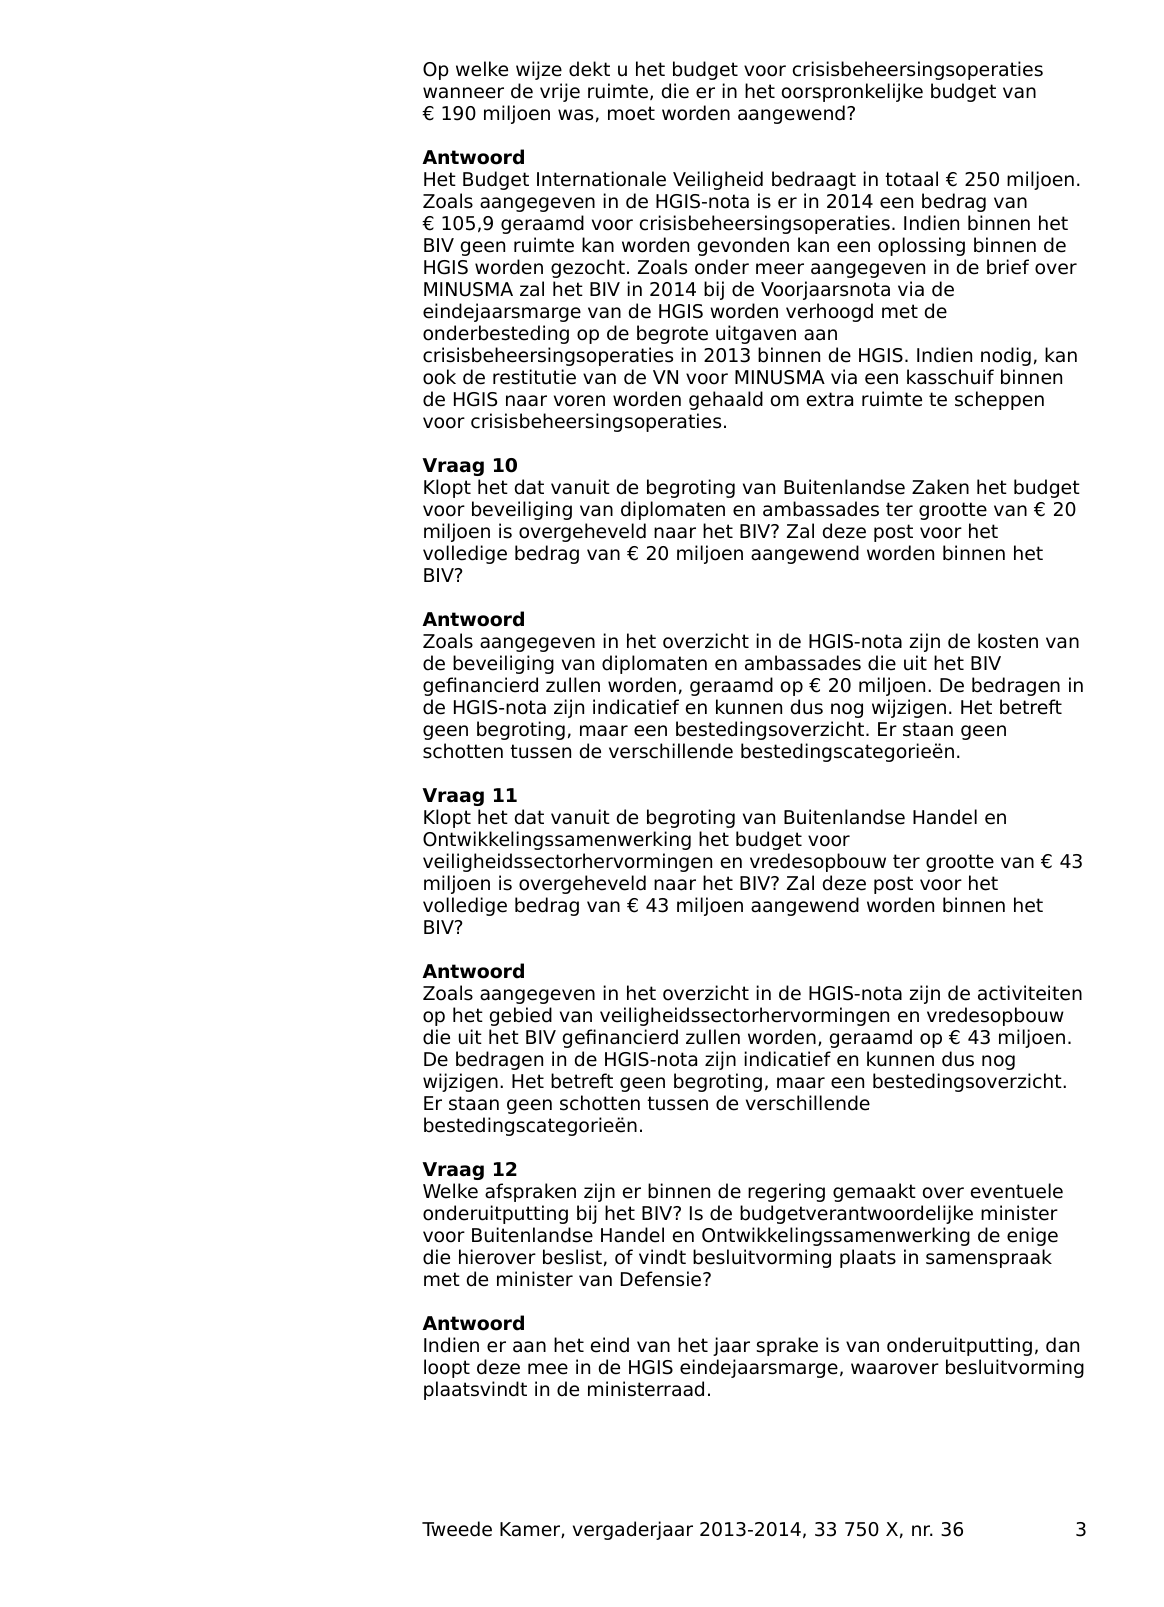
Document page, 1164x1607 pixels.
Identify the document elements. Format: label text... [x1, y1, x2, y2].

text Op welke wijze dekt u het budget voor crisisbeheersingsoperaties wanneer de vrije ruimte, die er in het oorspronkelijke budget van € 190 miljoen was, moet worden aangewend? [422, 59, 1087, 125]
text Zoals aangegeven in het overzicht in de HGIS-nota zijn de kosten van de beveiliging van diplomaten en ambassades die uit het BIV gefinancierd zullen worden, geraamd op € 20 miljoen. De bedragen in de HGIS-nota zijn indicatief en kunnen dus nog wijzigen. Het betreft geen begroting, maar een bestedingsoverzicht. Er staan geen schotten tussen de verschillende bestedingscategorieën. [422, 631, 1087, 763]
text Vraag 11 [422, 785, 1087, 807]
text Het Budget Internationale Veiligheid bedraagt in totaal € 250 miljoen. Zoals aangegeven in de HGIS-nota is er in 2014 een bedrag van € 105,9 geraamd voor crisisbeheersingsoperaties. Indien binnen het BIV geen ruimte kan worden gevonden kan een oplossing binnen de HGIS worden gezocht. Zoals onder meer aangegeven in de brief over MINUSMA zal het BIV in 2014 bij de Voorjaarsnota via de eindejaarsmarge van de HGIS worden verhoogd met de onderbesteding op de begrote uitgaven aan crisisbeheersingsoperaties in 2013 binnen de HGIS. Indien nodig, kan ook de restitutie van de VN voor MINUSMA via een kasschuif binnen de HGIS naar voren worden gehaald om extra ruimte te scheppen voor crisisbeheersingsoperaties. [422, 169, 1087, 433]
text Antwoord [422, 609, 1087, 631]
text Vraag 12 [422, 1159, 1087, 1181]
text Klopt het dat vanuit de begroting van Buitenlandse Handel en Ontwikkelingssamenwerking het budget voor veiligheidssectorhervormingen en vredesopbouw ter grootte van € 43 miljoen is overgeheveld naar het BIV? Zal deze post voor het volledige bedrag van € 43 miljoen aangewend worden binnen het BIV? [422, 807, 1087, 939]
text Indien er aan het eind van het jaar sprake is van onderuitputting, dan loopt deze mee in de HGIS eindejaarsmarge, waarover besluitvorming plaatsvindt in de ministerraad. [422, 1335, 1087, 1401]
text Vraag 10 [422, 455, 1087, 477]
text Antwoord [422, 961, 1087, 983]
text Welke afspraken zijn er binnen de regering gemaakt over eventuele onderuitputting bij het BIV? Is de budgetverantwoordelijke minister voor Buitenlandse Handel en Ontwikkelingssamenwerking de enige die hierover beslist, of vindt besluitvorming plaats in samenspraak met de minister van Defensie? [422, 1181, 1087, 1291]
text Antwoord [422, 147, 1087, 169]
text Zoals aangegeven in het overzicht in de HGIS-nota zijn de activiteiten op het gebied van veiligheidssectorhervormingen en vredesopbouw die uit het BIV gefinancierd zullen worden, geraamd op € 43 miljoen. De bedragen in de HGIS-nota zijn indicatief en kunnen dus nog wijzigen. Het betreft geen begroting, maar een bestedingsoverzicht. Er staan geen schotten tussen de verschillende bestedingscategorieën. [422, 983, 1087, 1137]
text Klopt het dat vanuit de begroting van Buitenlandse Zaken het budget voor beveiliging van diplomaten en ambassades ter grootte van € 20 miljoen is overgeheveld naar het BIV? Zal deze post voor het volledige bedrag van € 20 miljoen aangewend worden binnen het BIV? [422, 477, 1087, 587]
text Antwoord [422, 1313, 1087, 1335]
